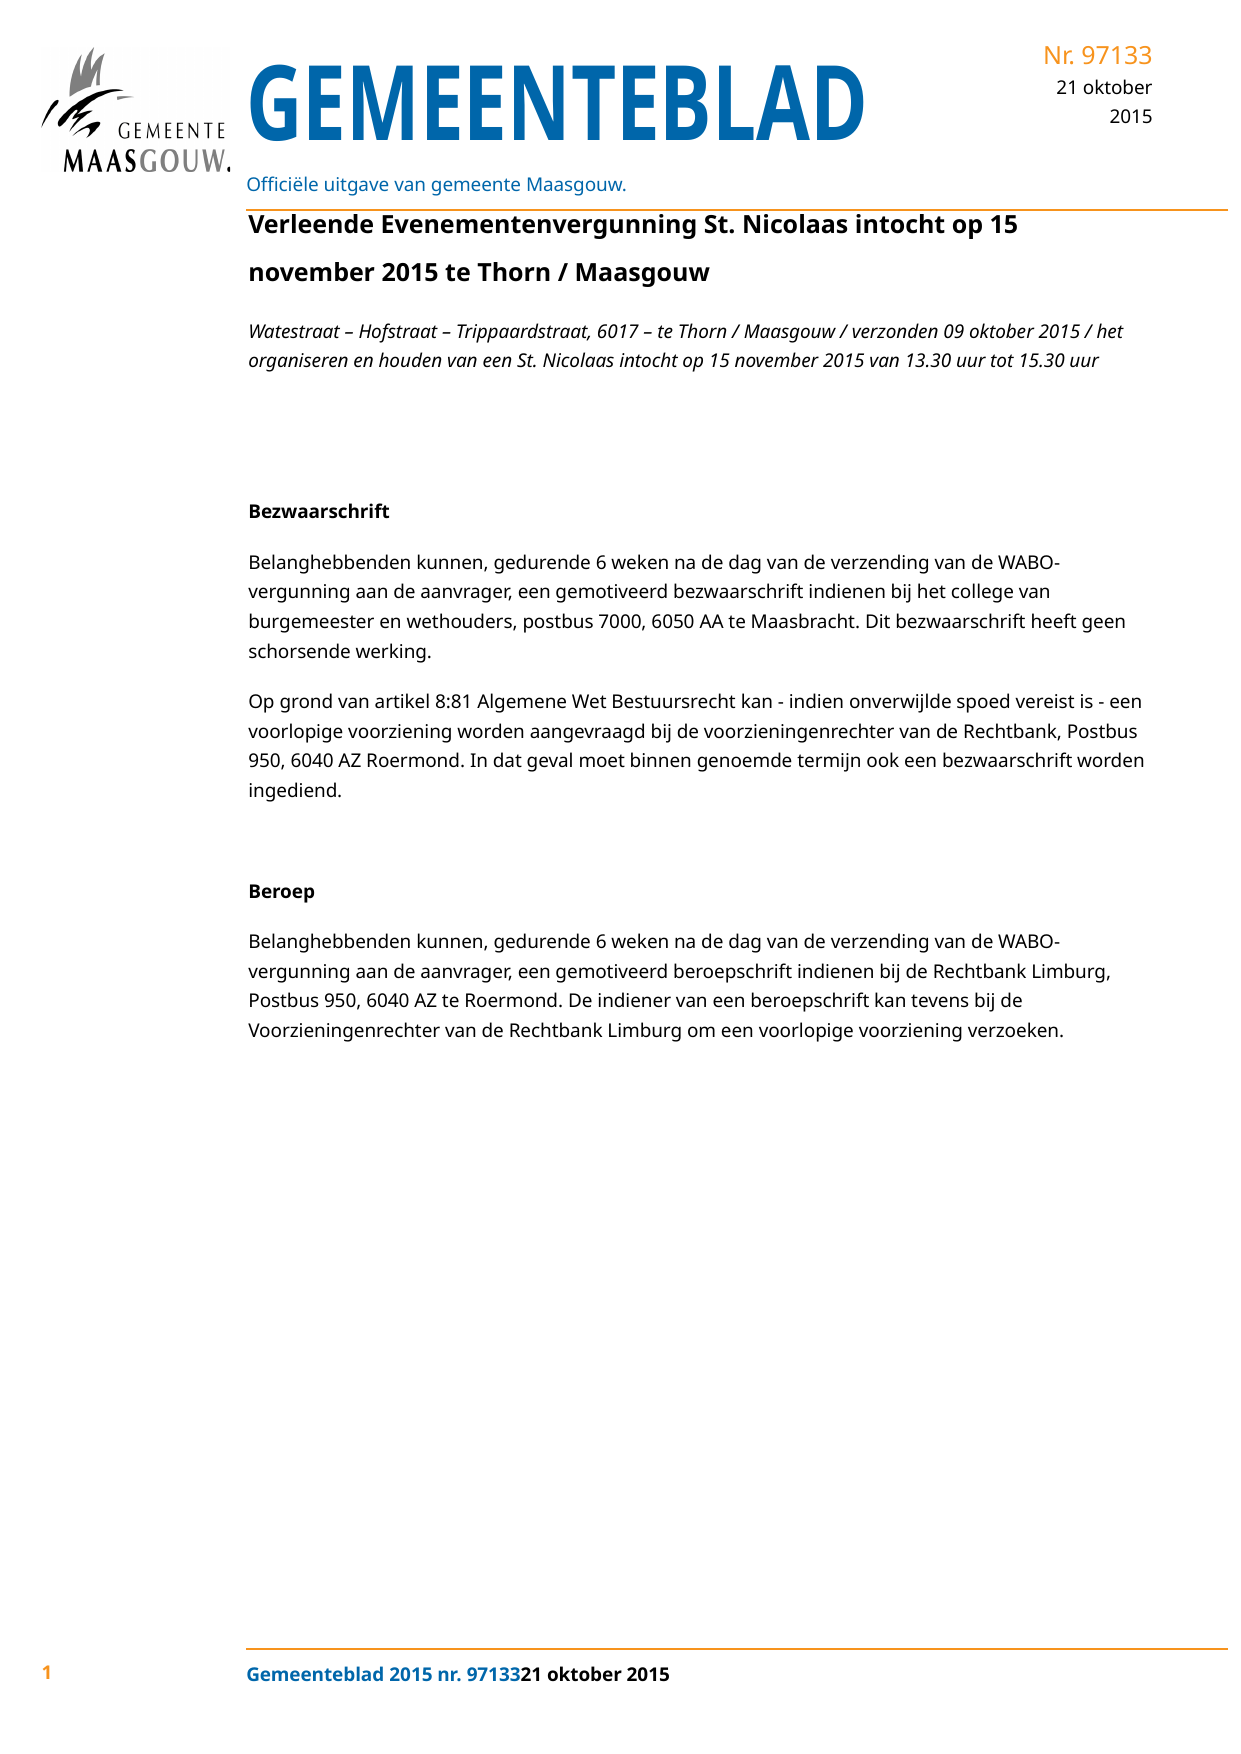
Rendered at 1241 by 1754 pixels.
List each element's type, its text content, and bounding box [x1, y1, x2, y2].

text Op grond van artikel 8:81 Algemene Wet Bestuursrecht kan - indien onverwijlde spoed vereist is - een voorlopige voorziening worden aangevraagd bij de voorzieningenrechter van de Rechtbank, Postbus 950, 6040 AZ Roermond. In dat geval moet binnen genoemde termijn ook een bezwaarschrift worden ingediend. [248, 688, 1152, 803]
text Watestraat – Hofstraat – Trippaardstraat, 6017 – te Thorn / Maasgouw / verzonden 09 oktober 2015 / het organiseren en houden van een St. Nicolaas intocht op 15 november 2015 van 13.30 uur tot 15.30 uur [248, 318, 1152, 373]
picture [41, 47, 231, 172]
text Belanghebbenden kunnen, gedurende 6 weken na de dag van de verzending van de WABO-vergunning aan de aanvrager, een gemotiveerd bezwaarschrift indienen bij het college van burgemeester en wethouders, postbus 7000, 6050 AA te Maasbracht. Dit bezwaarschrift heeft geen schorsende werking. [248, 549, 1152, 664]
text Beroep [248, 878, 1152, 904]
text Bezwaarschrift [248, 499, 1152, 524]
text Belanghebbenden kunnen, gedurende 6 weken na de dag van de verzending van de WABO-vergunning aan de aanvrager, een gemotiveerd beroepschrift indienen bij de Rechtbank Limburg, Postbus 950, 6040 AZ te Roermond. De indiener van een beroepschrift kan tevens bij de Voorzieningenrechter van de Rechtbank Limburg om een voorlopige voorziening verzoeken. [248, 928, 1152, 1043]
text Verleende Evenementenvergunning St. Nicolaas intocht op 15 november 2015 te Thorn / Maasgouw [248, 211, 1152, 288]
